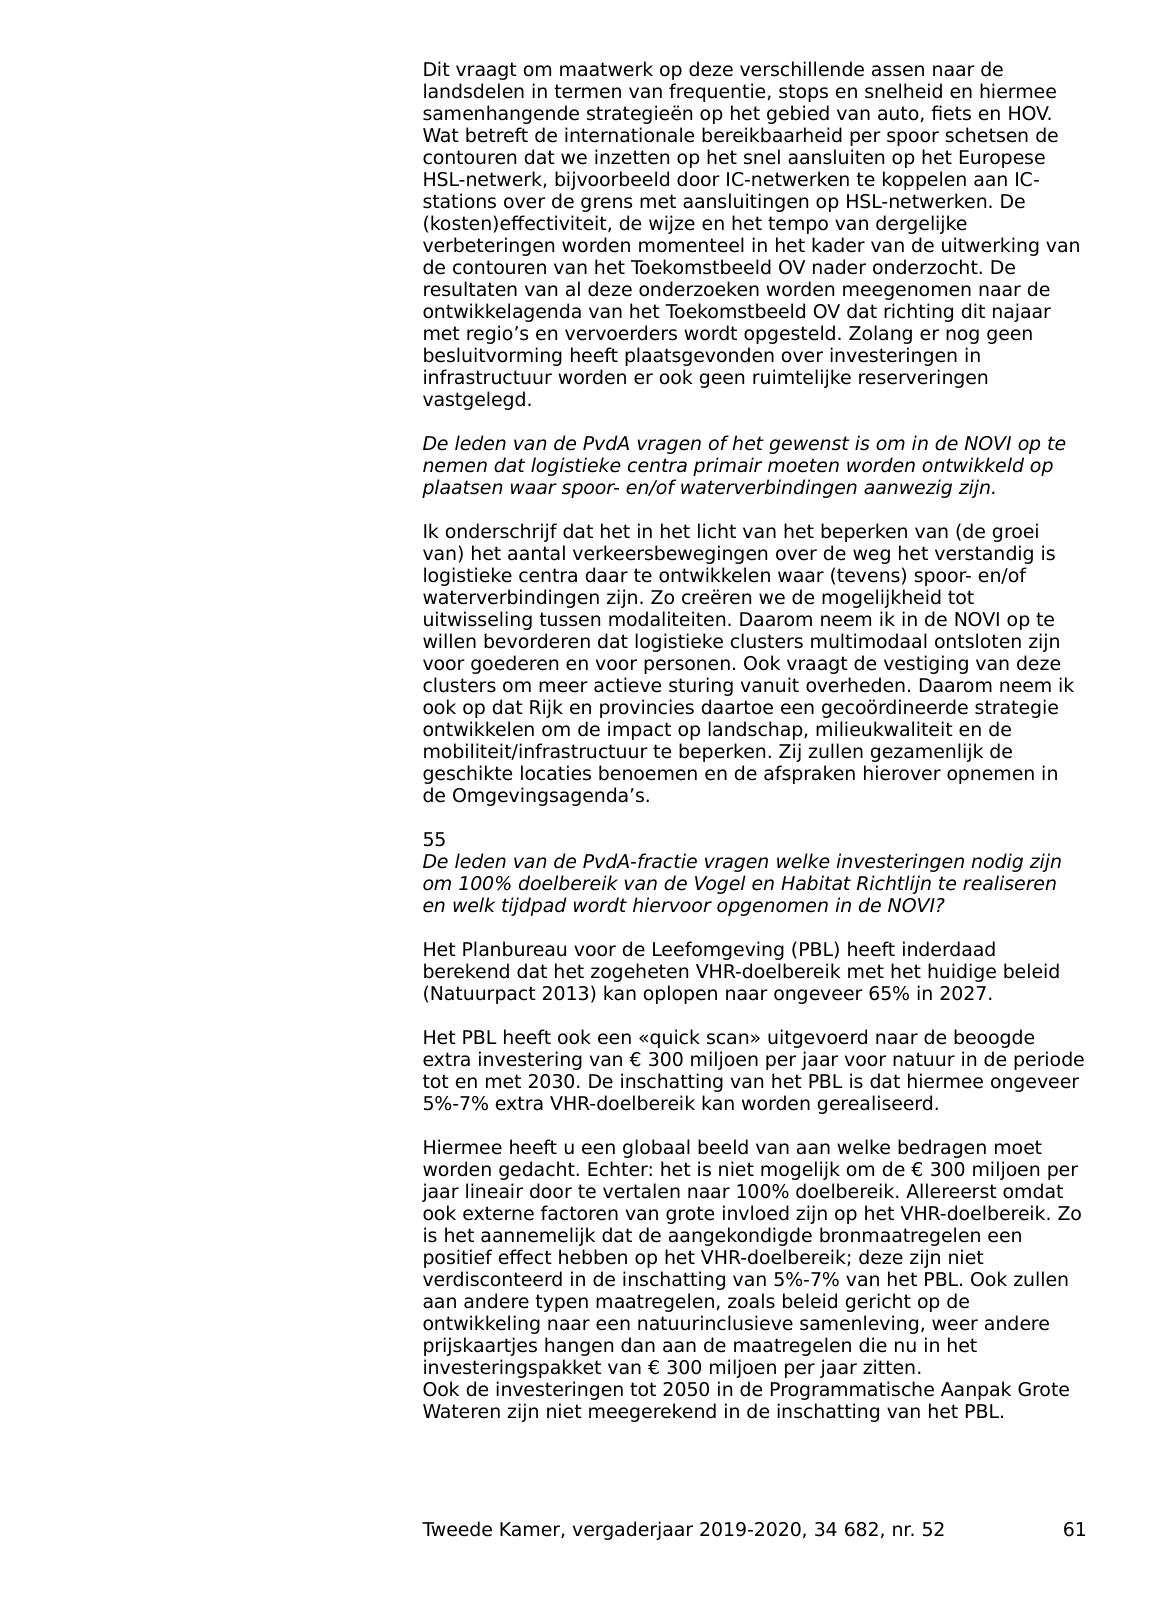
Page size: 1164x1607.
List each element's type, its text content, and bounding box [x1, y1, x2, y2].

text Het Planbureau voor de Leefomgeving (PBL) heeft inderdaad berekend dat het zogeheten VHR-doelbereik met het huidige beleid (Natuurpact 2013) kan oplopen naar ongeveer 65% in 2027. [422, 939, 1087, 1005]
text Ook de investeringen tot 2050 in de Programmatische Aanpak Grote Wateren zijn niet meegerekend in de inschatting van het PBL. [422, 1379, 1087, 1423]
text De leden van de PvdA-fractie vragen welke investeringen nodig zijn om 100% doelbereik van de Vogel en Habitat Richtlijn te realiseren en welk tijdpad wordt hiervoor opgenomen in de NOVI? [422, 851, 1087, 917]
text De leden van de PvdA vragen of het gewenst is om in de NOVI op te nemen dat logistieke centra primair moeten worden ontwikkeld op plaatsen waar spoor- en/of waterverbindingen aanwezig zijn. [422, 433, 1087, 499]
text Het PBL heeft ook een «quick scan» uitgevoerd naar de beoogde extra investering van € 300 miljoen per jaar voor natuur in de periode tot en met 2030. De inschatting van het PBL is dat hiermee ongeveer 5%-7% extra VHR-doelbereik kan worden gerealiseerd. [422, 1027, 1087, 1115]
text 55 [422, 829, 1087, 851]
text Hiermee heeft u een globaal beeld van aan welke bedragen moet worden gedacht. Echter: het is niet mogelijk om de € 300 miljoen per jaar lineair door te vertalen naar 100% doelbereik. Allereerst omdat ook externe factoren van grote invloed zijn op het VHR-doelbereik. Zo is het aannemelijk dat de aangekondigde bronmaatregelen een positief effect hebben op het VHR-doelbereik; deze zijn niet verdisconteerd in de inschatting van 5%-7% van het PBL. Ook zullen aan andere typen maatregelen, zoals beleid gericht op de ontwikkeling naar een natuurinclusieve samenleving, weer andere prijskaartjes hangen dan aan de maatregelen die nu in het investeringspakket van € 300 miljoen per jaar zitten. [422, 1137, 1087, 1379]
text Dit vraagt om maatwerk op deze verschillende assen naar de landsdelen in termen van frequentie, stops en snelheid en hiermee samenhangende strategieën op het gebied van auto, fiets en HOV. Wat betreft de internationale bereikbaarheid per spoor schetsen de contouren dat we inzetten op het snel aansluiten op het Europese HSL-netwerk, bijvoorbeeld door IC-netwerken te koppelen aan IC-stations over de grens met aansluitingen op HSL-netwerken. De (kosten)effectiviteit, de wijze en het tempo van dergelijke verbeteringen worden momenteel in het kader van de uitwerking van de contouren van het Toekomstbeeld OV nader onderzocht. De resultaten van al deze onderzoeken worden meegenomen naar de ontwikkelagenda van het Toekomstbeeld OV dat richting dit najaar met regio’s en vervoerders wordt opgesteld. Zolang er nog geen besluitvorming heeft plaatsgevonden over investeringen in infrastructuur worden er ook geen ruimtelijke reserveringen vastgelegd. [422, 59, 1087, 411]
text Ik onderschrijf dat het in het licht van het beperken van (de groei van) het aantal verkeersbewegingen over de weg het verstandig is logistieke centra daar te ontwikkelen waar (tevens) spoor- en/of waterverbindingen zijn. Zo creëren we de mogelijkheid tot uitwisseling tussen modaliteiten. Daarom neem ik in de NOVI op te willen bevorderen dat logistieke clusters multimodaal ontsloten zijn voor goederen en voor personen. Ook vraagt de vestiging van deze clusters om meer actieve sturing vanuit overheden. Daarom neem ik ook op dat Rijk en provincies daartoe een gecoördineerde strategie ontwikkelen om de impact op landschap, milieukwaliteit en de mobiliteit/infrastructuur te beperken. Zij zullen gezamenlijk de geschikte locaties benoemen en de afspraken hierover opnemen in de Omgevingsagenda’s. [422, 521, 1087, 807]
